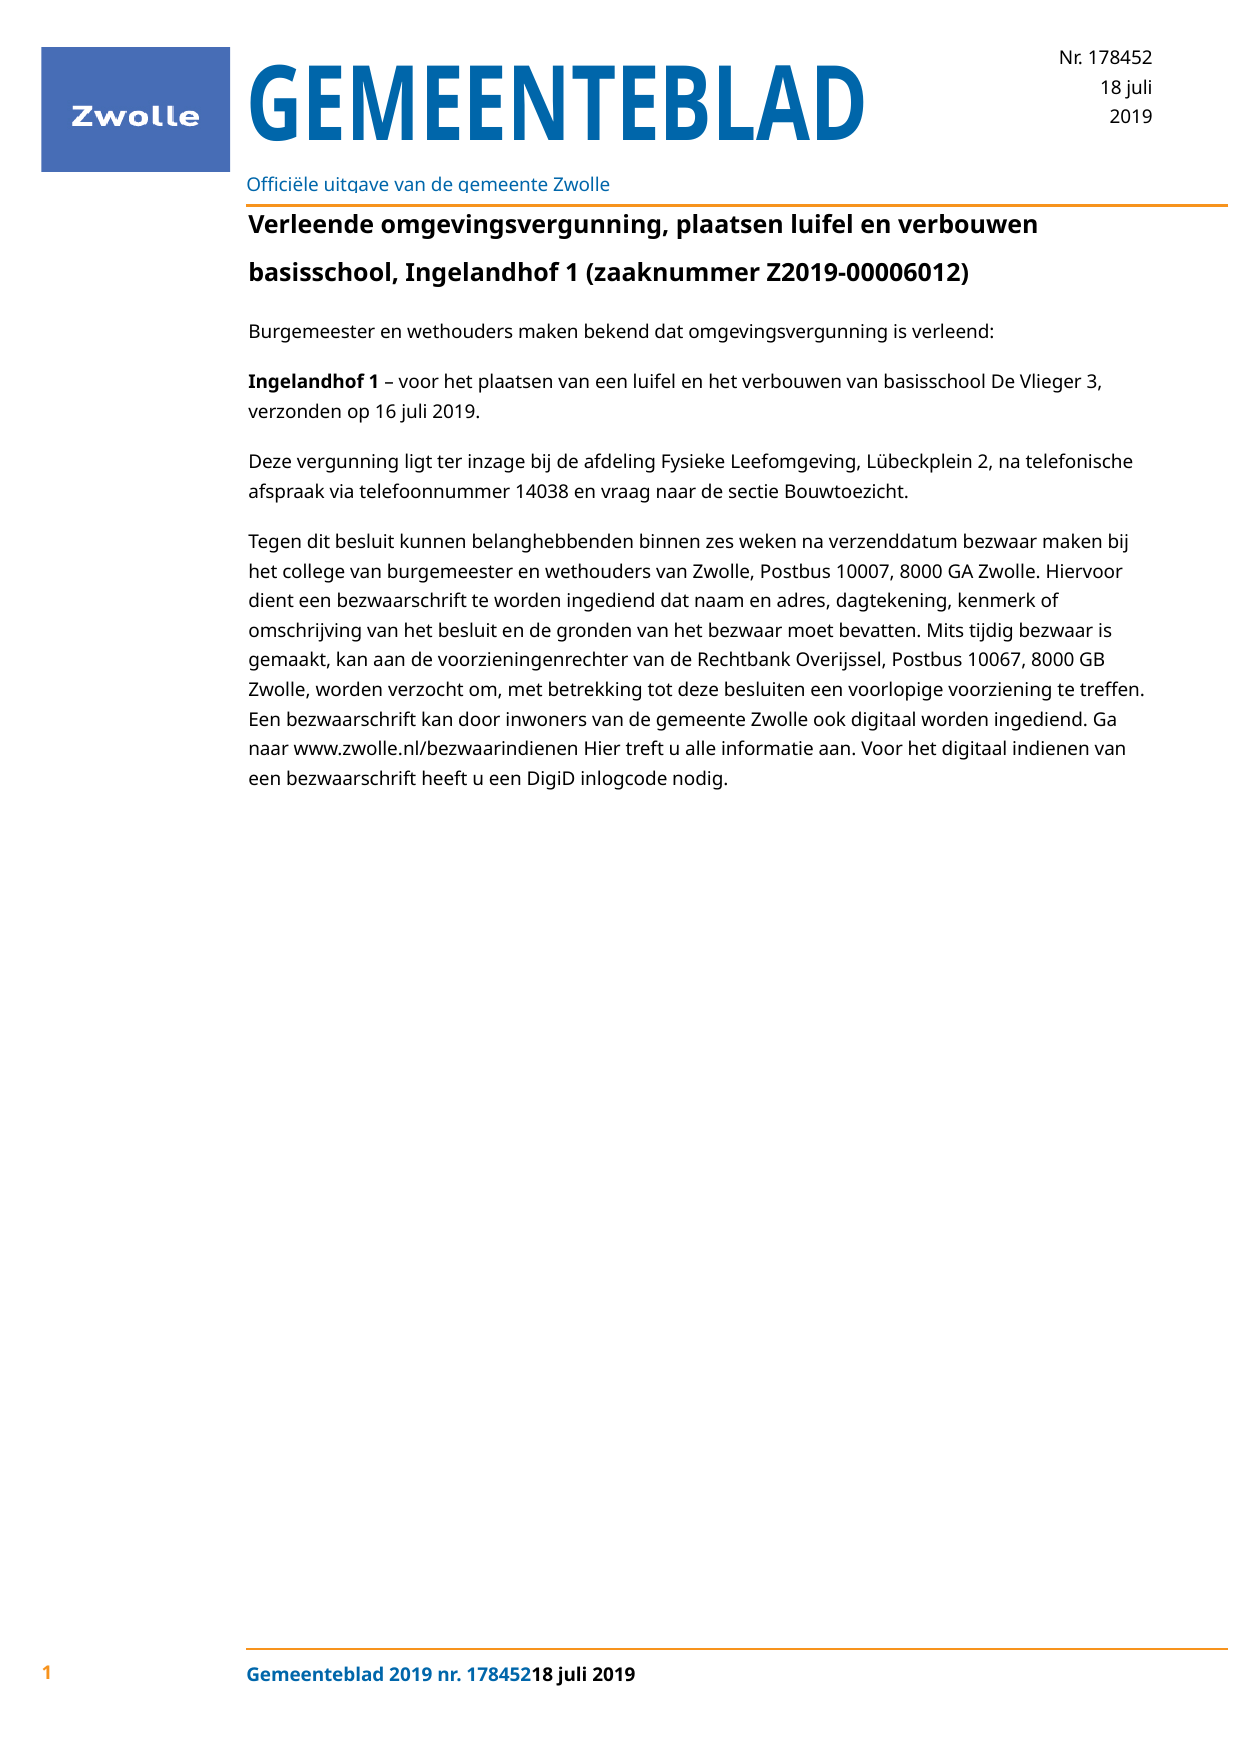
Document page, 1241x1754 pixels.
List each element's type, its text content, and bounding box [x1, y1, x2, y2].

text Ingelandhof 1 – voor het plaatsen van een luifel en het verbouwen van basisschool De Vlieger 3, verzonden op 16 juli 2019. [248, 368, 1152, 424]
text Burgemeester en wethouders maken bekend dat omgevingsvergunning is verleend: [248, 318, 1152, 344]
picture [41, 47, 231, 172]
text Verleende omgevingsvergunning, plaatsen luifel en verbouwen basisschool, Ingelandhof 1 (zaaknummer Z2019-00006012) [248, 207, 1152, 288]
text Deze vergunning ligt ter inzage bij de afdeling Fysieke Leefomgeving, Lübeckplein 2, na telefonische afspraak via telefoonnummer 14038 en vraag naar de sectie Bouwtoezicht. [248, 448, 1152, 504]
text Tegen dit besluit kunnen belanghebbenden binnen zes weken na verzenddatum bezwaar maken bij het college van burgemeester en wethouders van Zwolle, Postbus 10007, 8000 GA Zwolle. Hiervoor dient een bezwaarschrift te worden ingediend dat naam en adres, dagtekening, kenmerk of omschrijving van het besluit en de gronden van het bezwaar moet bevatten. Mits tijdig bezwaar is gemaakt, kan aan de voorzieningenrechter van de Rechtbank Overijssel, Postbus 10067, 8000 GB Zwolle, worden verzocht om, met betrekking tot deze besluiten een voorlopige voorziening te treffen. Een bezwaarschrift kan door inwoners van de gemeente Zwolle ook digitaal worden ingediend. Ga naar www.zwolle.nl/bezwaarindienen Hier treft u alle informatie aan. Voor het digitaal indienen van een bezwaarschrift heeft u een DigiD inlogcode nodig. [248, 528, 1152, 791]
